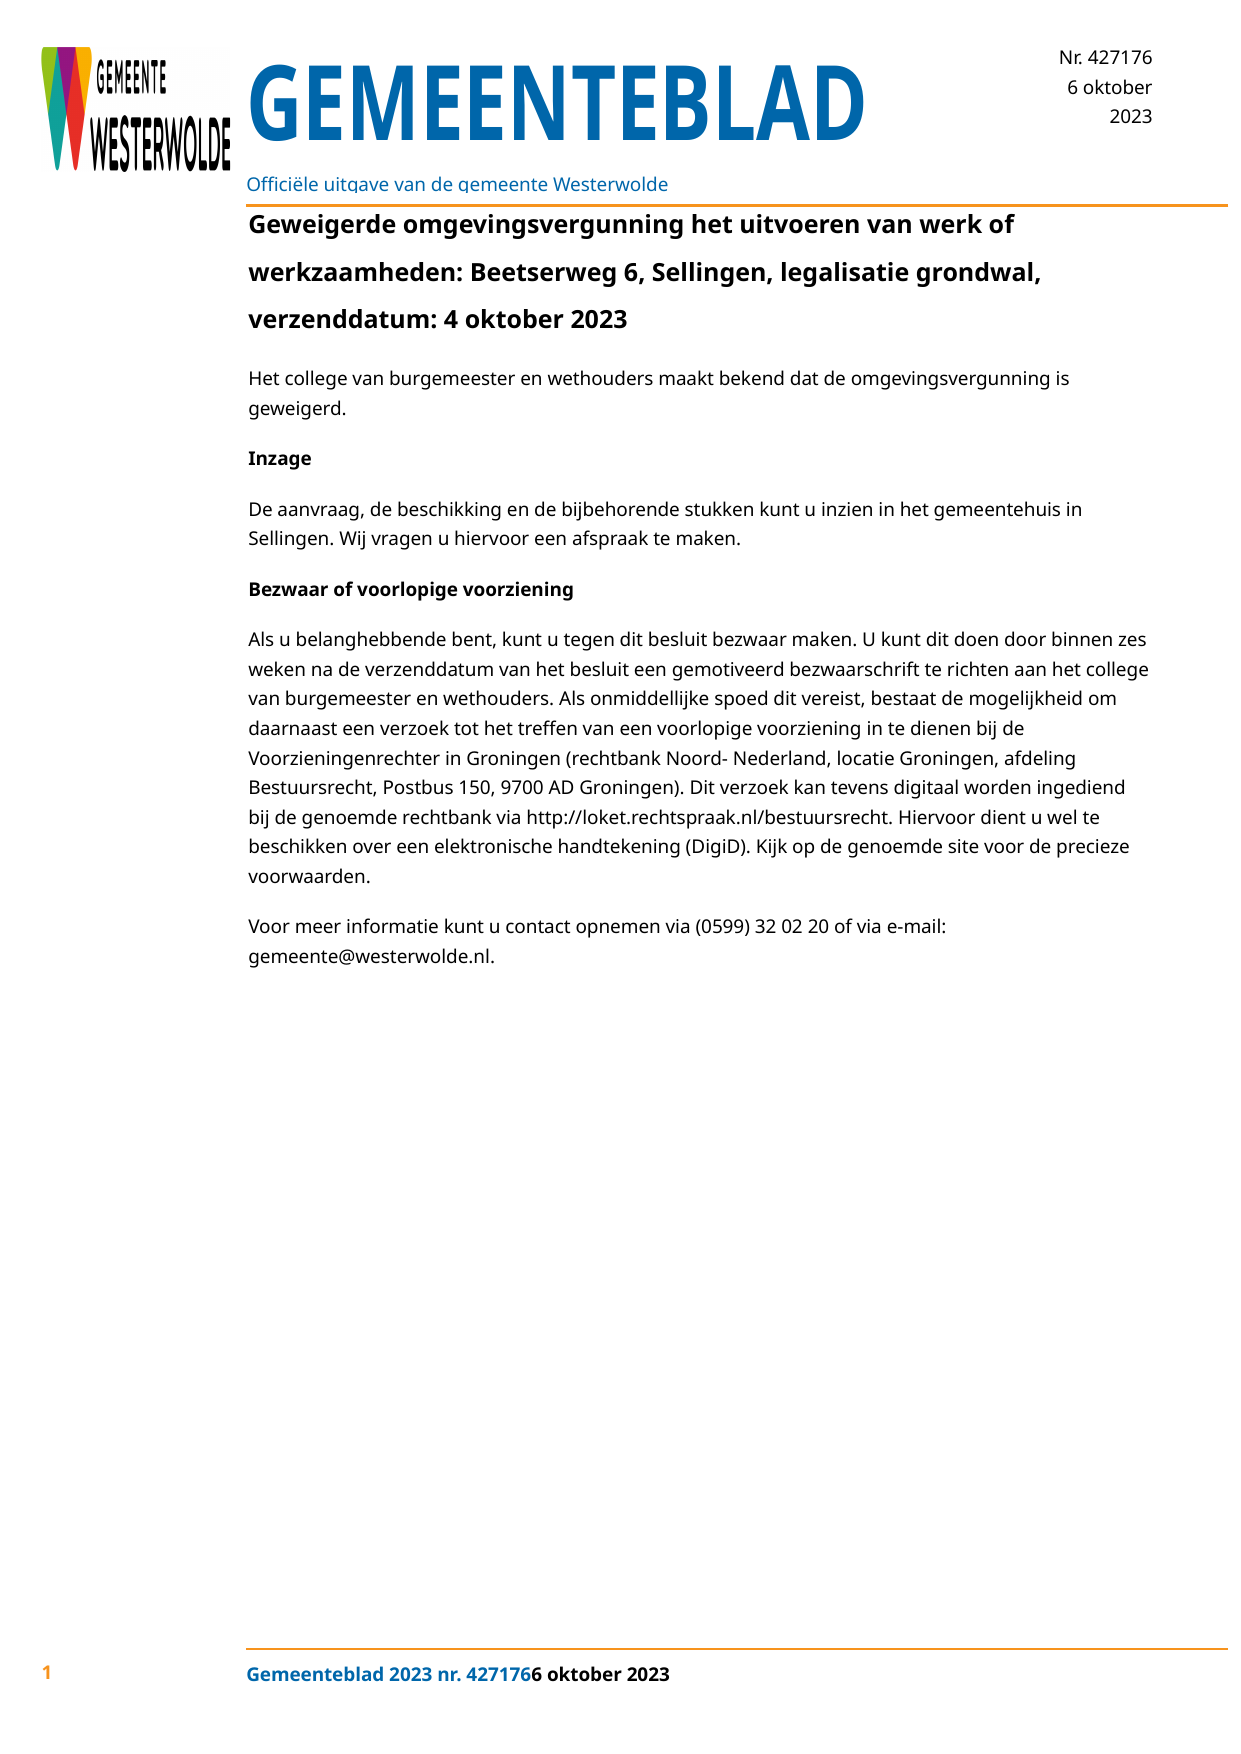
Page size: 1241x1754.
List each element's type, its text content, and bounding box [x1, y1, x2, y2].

text Bezwaar of voorlopige voorziening [248, 576, 1152, 602]
picture [41, 47, 231, 172]
text Inzage [248, 446, 1152, 471]
text Geweigerde omgevingsvergunning het uitvoeren van werk of werkzaamheden: Beetserweg 6, Sellingen, legalisatie grondwal, verzenddatum: 4 oktober 2023 [248, 207, 1152, 336]
text Als u belanghebbende bent, kunt u tegen dit besluit bezwaar maken. U kunt dit doen door binnen zes weken na de verzenddatum van het besluit een gemotiveerd bezwaarschrift te richten aan het college van burgemeester en wethouders. Als onmiddellijke spoed dit vereist, bestaat de mogelijkheid om daarnaast een verzoek tot het treffen van een voorlopige voorziening in te dienen bij de Voorzieningenrechter in Groningen (rechtbank Noord- Nederland, locatie Groningen, afdeling Bestuursrecht, Postbus 150, 9700 AD Groningen). Dit verzoek kan tevens digitaal worden ingediend bij de genoemde rechtbank via http://loket.rechtspraak.nl/bestuursrecht. Hiervoor dient u wel te beschikken over een elektronische handtekening (DigiD). Kijk op de genoemde site voor de precieze voorwaarden. [248, 626, 1152, 889]
text De aanvraag, de beschikking en de bijbehorende stukken kunt u inzien in het gemeentehuis in Sellingen. Wij vragen u hiervoor een afspraak te maken. [248, 496, 1152, 551]
text Voor meer informatie kunt u contact opnemen via (0599) 32 02 20 of via e-mail: gemeente@westerwolde.nl. [248, 913, 1152, 969]
text Het college van burgemeester en wethouders maakt bekend dat de omgevingsvergunning is geweigerd. [248, 366, 1152, 421]
